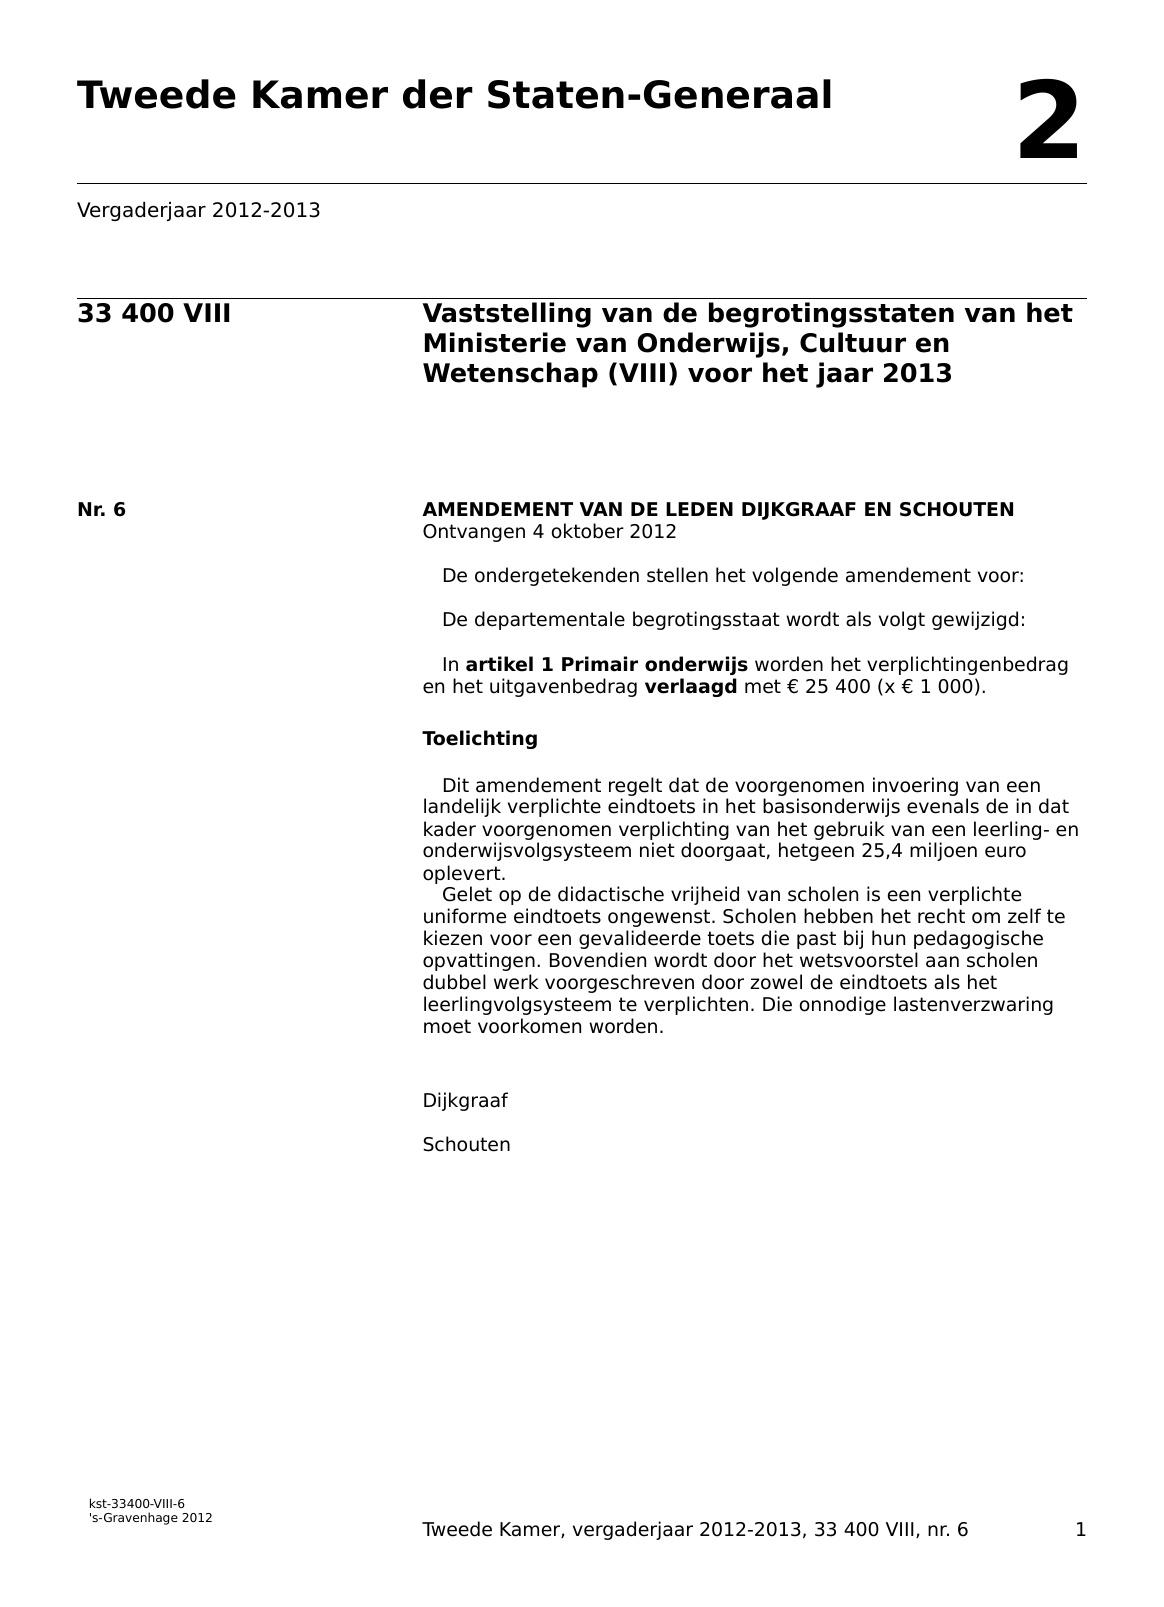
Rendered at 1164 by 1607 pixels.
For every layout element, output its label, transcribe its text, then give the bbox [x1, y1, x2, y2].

text Dijkgraaf Schouten [422, 1068, 1087, 1156]
text In artikel 1 Primair onderwijs worden het verplichtingenbedrag en het uitgavenbedrag verlaagd met € 25 400 (x € 1 000). [422, 653, 1087, 697]
text Dit amendement regelt dat de voorgenomen invoering van een landelijk verplichte eindtoets in het basisonderwijs evenals de in dat kader voorgenomen verplichting van het gebruik van een leerling- en onderwijsvolgsysteem niet doorgaat, hetgeen 25,4 miljoen euro oplevert. [422, 774, 1087, 884]
text Gelet op de didactische vrijheid van scholen is een verplichte uniforme eindtoets ongewenst. Scholen hebben het recht om zelf te kiezen voor een gevalideerde toets die past bij hun pedagogische opvattingen. Bovendien wordt door het wetsvoorstel aan scholen dubbel werk voorgeschreven door zowel de eindtoets als het leerlingvolgsysteem te verplichten. Die onnodige lastenverzwaring moet voorkomen worden. [422, 884, 1087, 1038]
subtitle Nr. 6 AMENDEMENT VAN DE LEDEN DIJKGRAAF EN SCHOUTEN [77, 499, 1087, 521]
subtitle 33 400 VIII Vaststelling van de begrotingsstaten van het Ministerie van Onderwijs, Cultuur en Wetenschap (VIII) voor het jaar 2013 [77, 299, 1087, 388]
text kst-33400-VIII-6 [88, 1497, 323, 1511]
text De departementale begrotingsstaat wordt als volgt gewijzigd: [422, 609, 1087, 631]
text 's-Gravenhage 2012 [88, 1511, 323, 1525]
subtitle Toelichting [422, 727, 1087, 749]
table_cell Vergaderjaar 2012-2013 [77, 184, 1087, 298]
table_header Tweede Kamer der Staten-Generaal [77, 59, 886, 183]
text Ontvangen 4 oktober 2012 [422, 521, 1087, 543]
text De ondergetekenden stellen het volgende amendement voor: [422, 565, 1087, 587]
table_header 2 [886, 59, 1087, 183]
